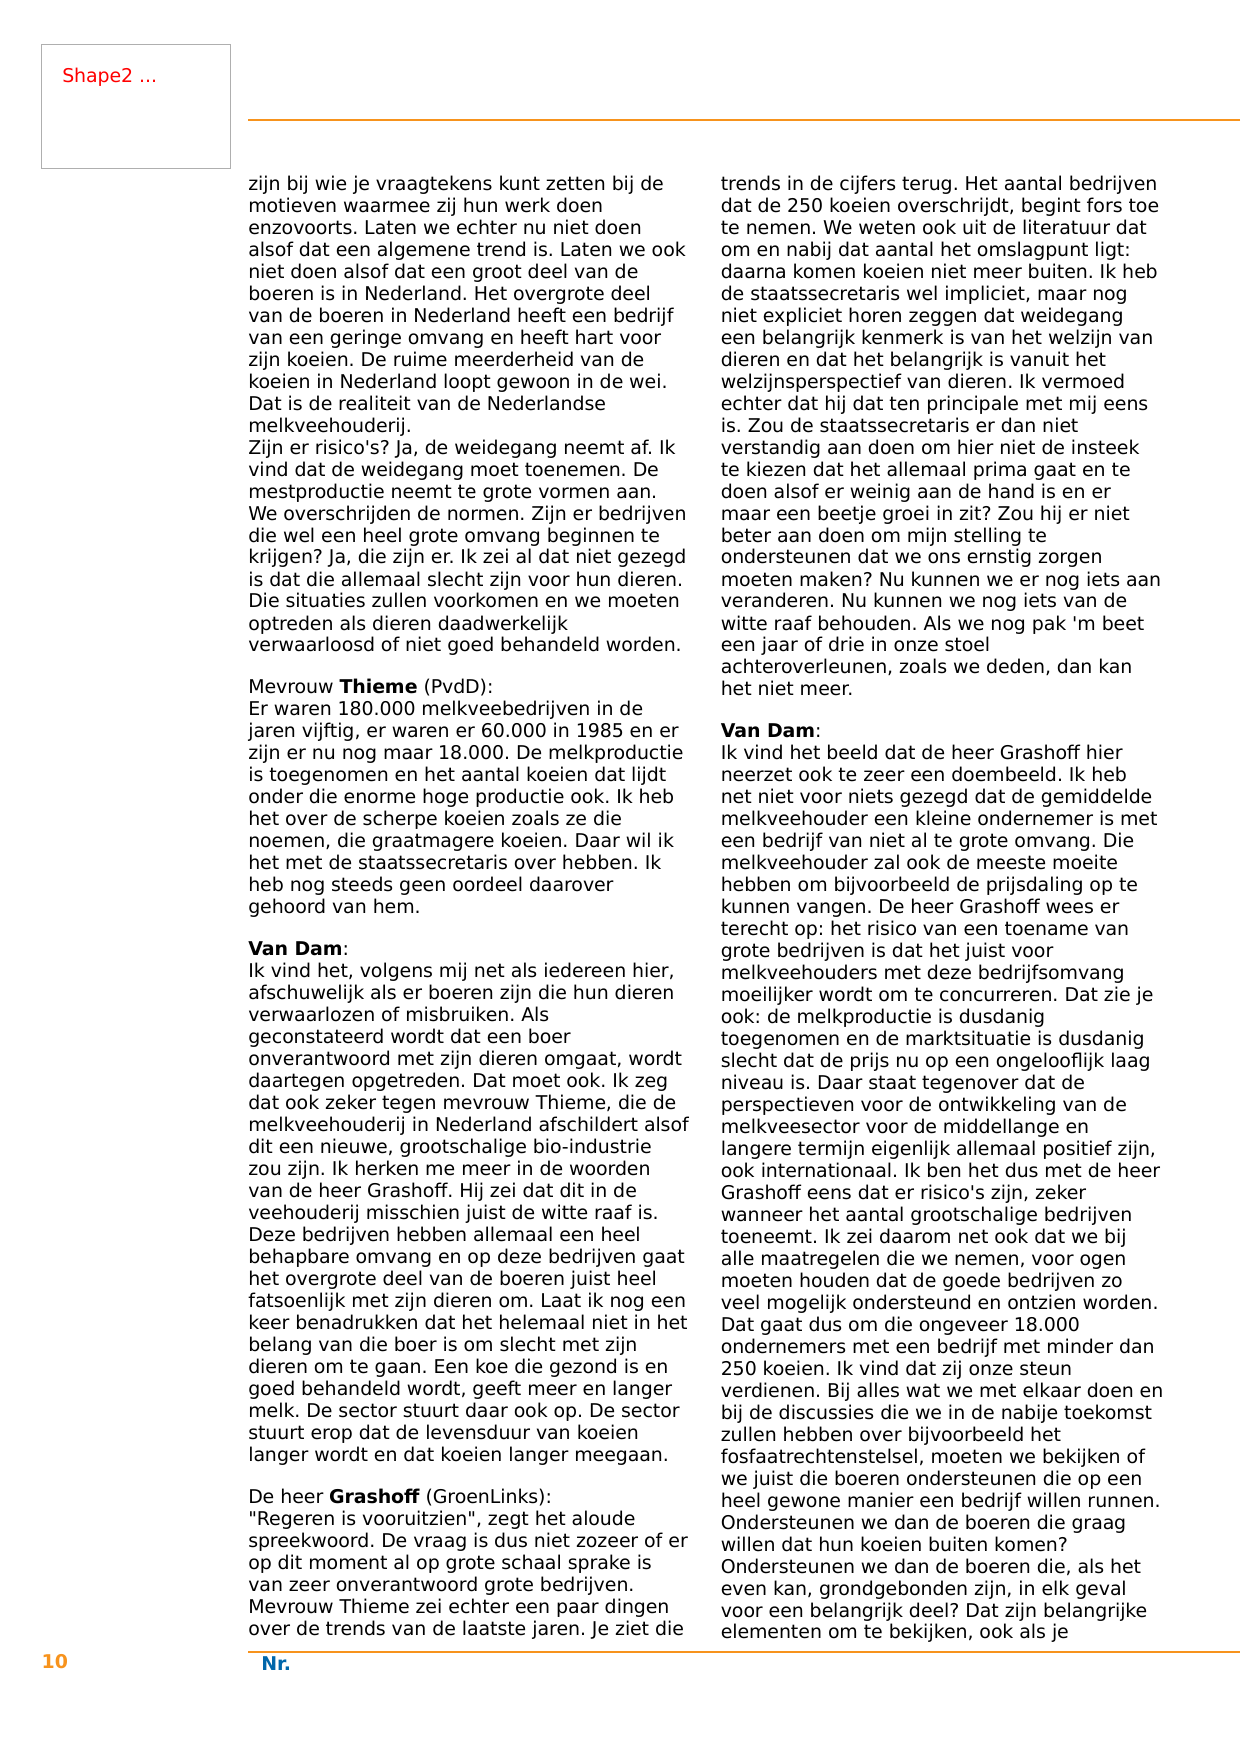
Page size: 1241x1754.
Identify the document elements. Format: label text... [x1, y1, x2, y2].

text Zijn er risico's? Ja, de weidegang neemt af. Ik vind dat de weidegang moet toenemen. De mestproductie neemt te grote vormen aan. We overschrijden de normen. Zijn er bedrijven die wel een heel grote omvang beginnen te krijgen? Ja, die zijn er. Ik zei al dat niet gezegd is dat die allemaal slecht zijn voor hun dieren. Die situaties zullen voorkomen en we moeten optreden als dieren daadwerkelijk verwaarloosd of niet goed behandeld worden. [248, 437, 691, 656]
text Er waren 180.000 melkveebedrijven in de jaren vijftig, er waren er 60.000 in 1985 en er zijn er nu nog maar 18.000. De melkproductie is toegenomen en het aantal koeien dat lijdt onder die enorme hoge productie ook. Ik heb het over de scherpe koeien zoals ze die noemen, die graatmagere koeien. Daar wil ik het met de staatssecretaris over hebben. Ik heb nog steeds geen oordeel daarover gehoord van hem. [248, 698, 691, 918]
text zijn bij wie je vraagtekens kunt zetten bij de motieven waarmee zij hun werk doen enzovoorts. Laten we echter nu niet doen alsof dat een algemene trend is. Laten we ook niet doen alsof dat een groot deel van de boeren is in Nederland. Het overgrote deel van de boeren in Nederland heeft een bedrijf van een geringe omvang en heeft hart voor zijn koeien. De ruime meerderheid van de koeien in Nederland loopt gewoon in de wei. Dat is de realiteit van de Nederlandse melkveehouderij. [248, 173, 691, 437]
text De heer Grashoff (GroenLinks): [248, 1486, 691, 1508]
text Van Dam: [721, 720, 1163, 742]
text Van Dam: [248, 938, 691, 960]
text Mevrouw Thieme (PvdD): [248, 676, 691, 698]
text "Regeren is vooruitzien", zegt het aloude spreekwoord. De vraag is dus niet zozeer of er op dit moment al op grote schaal sprake is van zeer onverantwoord grote bedrijven. Mevrouw Thieme zei echter een paar dingen over de trends van de laatste jaren. Je ziet die [248, 1508, 691, 1639]
text Ik vind het, volgens mij net als iedereen hier, afschuwelijk als er boeren zijn die hun dieren verwaarlozen of misbruiken. Als geconstateerd wordt dat een boer onverantwoord met zijn dieren omgaat, wordt daartegen opgetreden. Dat moet ook. Ik zeg dat ook zeker tegen mevrouw Thieme, die de melkveehouderij in Nederland afschildert alsof dit een nieuwe, grootschalige bio-industrie zou zijn. Ik herken me meer in de woorden van de heer Grashoff. Hij zei dat dit in de veehouderij misschien juist de witte raaf is. Deze bedrijven hebben allemaal een heel behapbare omvang en op deze bedrijven gaat het overgrote deel van de boeren juist heel fatsoenlijk met zijn dieren om. Laat ik nog een keer benadrukken dat het helemaal niet in het belang van die boer is om slecht met zijn dieren om te gaan. Een koe die gezond is en goed behandeld wordt, geeft meer en langer melk. De sector stuurt daar ook op. De sector stuurt erop dat de levensduur van koeien langer wordt en dat koeien langer meegaan. [248, 960, 691, 1466]
text Ik vind het beeld dat de heer Grashoff hier neerzet ook te zeer een doembeeld. Ik heb net niet voor niets gezegd dat de gemiddelde melkveehouder een kleine ondernemer is met een bedrijf van niet al te grote omvang. Die melkveehouder zal ook de meeste moeite hebben om bijvoorbeeld de prijsdaling op te kunnen vangen. De heer Grashoff wees er terecht op: het risico van een toename van grote bedrijven is dat het juist voor melkveehouders met deze bedrijfsomvang moeilijker wordt om te concurreren. Dat zie je ook: de melkproductie is dusdanig toegenomen en de marktsituatie is dusdanig slecht dat de prijs nu op een ongelooflijk laag niveau is. Daar staat tegenover dat de perspectieven voor de ontwikkeling van de melkveesector voor de middellange en langere termijn eigenlijk allemaal positief zijn, ook internationaal. Ik ben het dus met de heer Grashoff eens dat er risico's zijn, zeker wanneer het aantal grootschalige bedrijven toeneemt. Ik zei daarom net ook dat we bij alle maatregelen die we nemen, voor ogen moeten houden dat de goede bedrijven zo veel mogelijk ondersteund en ontzien worden. Dat gaat dus om die ongeveer 18.000 ondernemers met een bedrijf met minder dan 250 koeien. Ik vind dat zij onze steun verdienen. Bij alles wat we met elkaar doen en bij de discussies die we in de nabije toekomst zullen hebben over bijvoorbeeld het fosfaatrechtenstelsel, moeten we bekijken of we juist die boeren ondersteunen die op een heel gewone manier een bedrijf willen runnen. Ondersteunen we dan de boeren die graag willen dat hun koeien buiten komen? Ondersteunen we dan de boeren die, als het even kan, grondgebonden zijn, in elk geval voor een belangrijk deel? Dat zijn belangrijke elementen om te bekijken, ook als je [721, 742, 1163, 1643]
text trends in de cijfers terug. Het aantal bedrijven dat de 250 koeien overschrijdt, begint fors toe te nemen. We weten ook uit de literatuur dat om en nabij dat aantal het omslagpunt ligt: daarna komen koeien niet meer buiten. Ik heb de staatssecretaris wel impliciet, maar nog niet expliciet horen zeggen dat weidegang een belangrijk kenmerk is van het welzijn van dieren en dat het belangrijk is vanuit het welzijnsperspectief van dieren. Ik vermoed echter dat hij dat ten principale met mij eens is. Zou de staatssecretaris er dan niet verstandig aan doen om hier niet de insteek te kiezen dat het allemaal prima gaat en te doen alsof er weinig aan de hand is en er maar een beetje groei in zit? Zou hij er niet beter aan doen om mijn stelling te ondersteunen dat we ons ernstig zorgen moeten maken? Nu kunnen we er nog iets aan veranderen. Nu kunnen we nog iets van de witte raaf behouden. Als we nog pak 'm beet een jaar of drie in onze stoel achteroverleunen, zoals we deden, dan kan het niet meer. [721, 173, 1163, 700]
